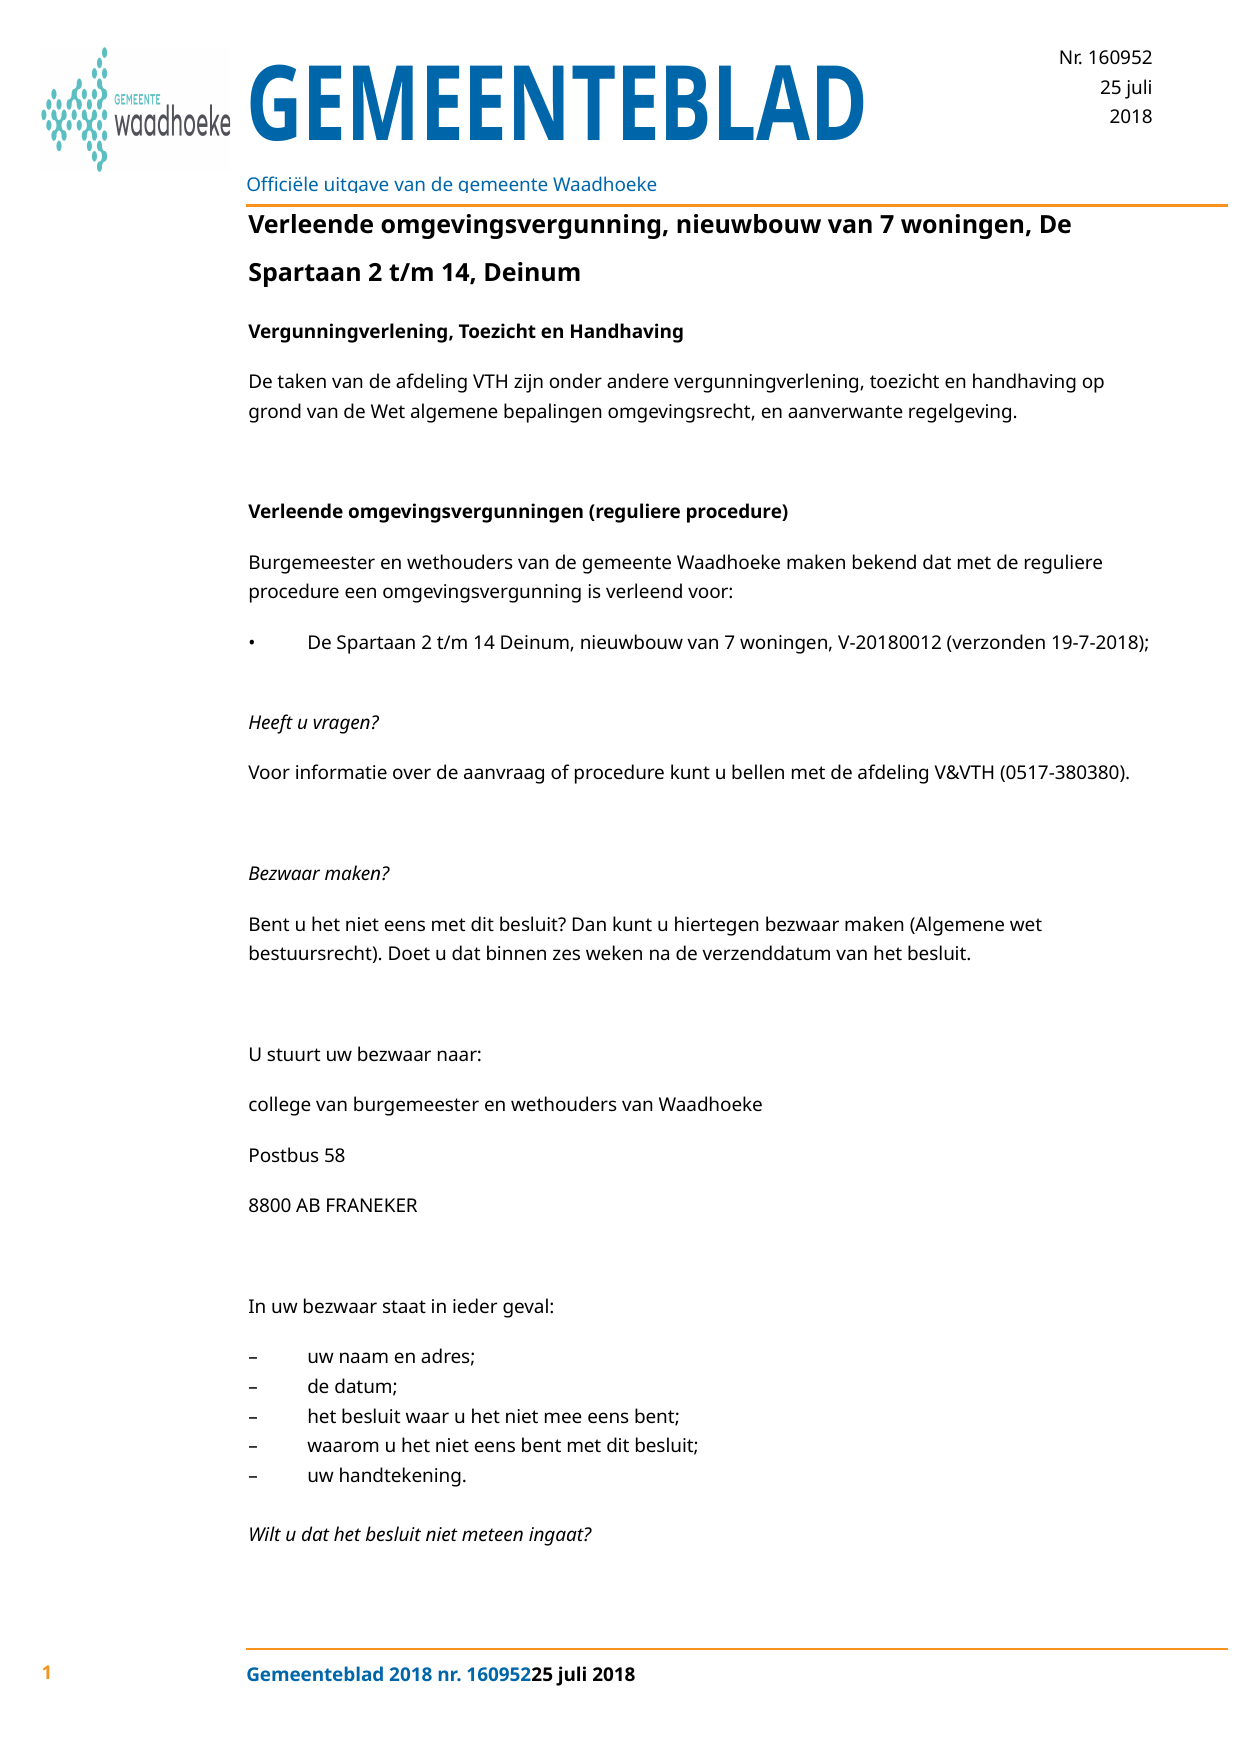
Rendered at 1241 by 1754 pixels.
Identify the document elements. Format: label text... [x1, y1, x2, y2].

list het besluit waar u het niet mee eens bent; [248, 1403, 1152, 1429]
text Heeft u vragen? [248, 709, 1152, 735]
text 8800 AB FRANEKER [248, 1192, 1152, 1218]
list uw naam en adres; [248, 1344, 1152, 1369]
text college van burgemeester en wethouders van Waadhoeke [248, 1092, 1152, 1117]
text Voor informatie over de aanvraag of procedure kunt u bellen met de afdeling V&VTH (0517-380380). [248, 759, 1152, 785]
text Postbus 58 [248, 1142, 1152, 1168]
list waarom u het niet eens bent met dit besluit; [248, 1432, 1152, 1458]
text Bent u het niet eens met dit besluit? Dan kunt u hiertegen bezwaar maken (Algemene wet bestuursrecht). Doet u dat binnen zes weken na de verzenddatum van het besluit. [248, 911, 1152, 966]
picture [41, 47, 231, 172]
text Bezwaar maken? [248, 860, 1152, 886]
text Burgemeester en wethouders van de gemeente Waadhoeke maken bekend dat met de reguliere procedure een omgevingsvergunning is verleend voor: [248, 549, 1152, 604]
list De Spartaan 2 t/m 14 Deinum, nieuwbouw van 7 woningen, V-20180012 (verzonden 19-7-2018); [248, 629, 1152, 655]
text De taken van de afdeling VTH zijn onder andere vergunningverlening, toezicht en handhaving op grond van de Wet algemene bepalingen omgevingsrecht, en aanverwante regelgeving. [248, 368, 1152, 424]
text U stuurt uw bezwaar naar: [248, 1041, 1152, 1067]
text In uw bezwaar staat in ieder geval: [248, 1293, 1152, 1319]
text Verleende omgevingsvergunningen (reguliere procedure) [248, 499, 1152, 524]
text Wilt u dat het besluit niet meteen ingaat? [248, 1521, 1152, 1547]
text Verleende omgevingsvergunning, nieuwbouw van 7 woningen, De Spartaan 2 t/m 14, Deinum [248, 207, 1152, 288]
list de datum; [248, 1373, 1152, 1399]
text Vergunningverlening, Toezicht en Handhaving [248, 318, 1152, 344]
list uw handtekening. [248, 1462, 1152, 1488]
